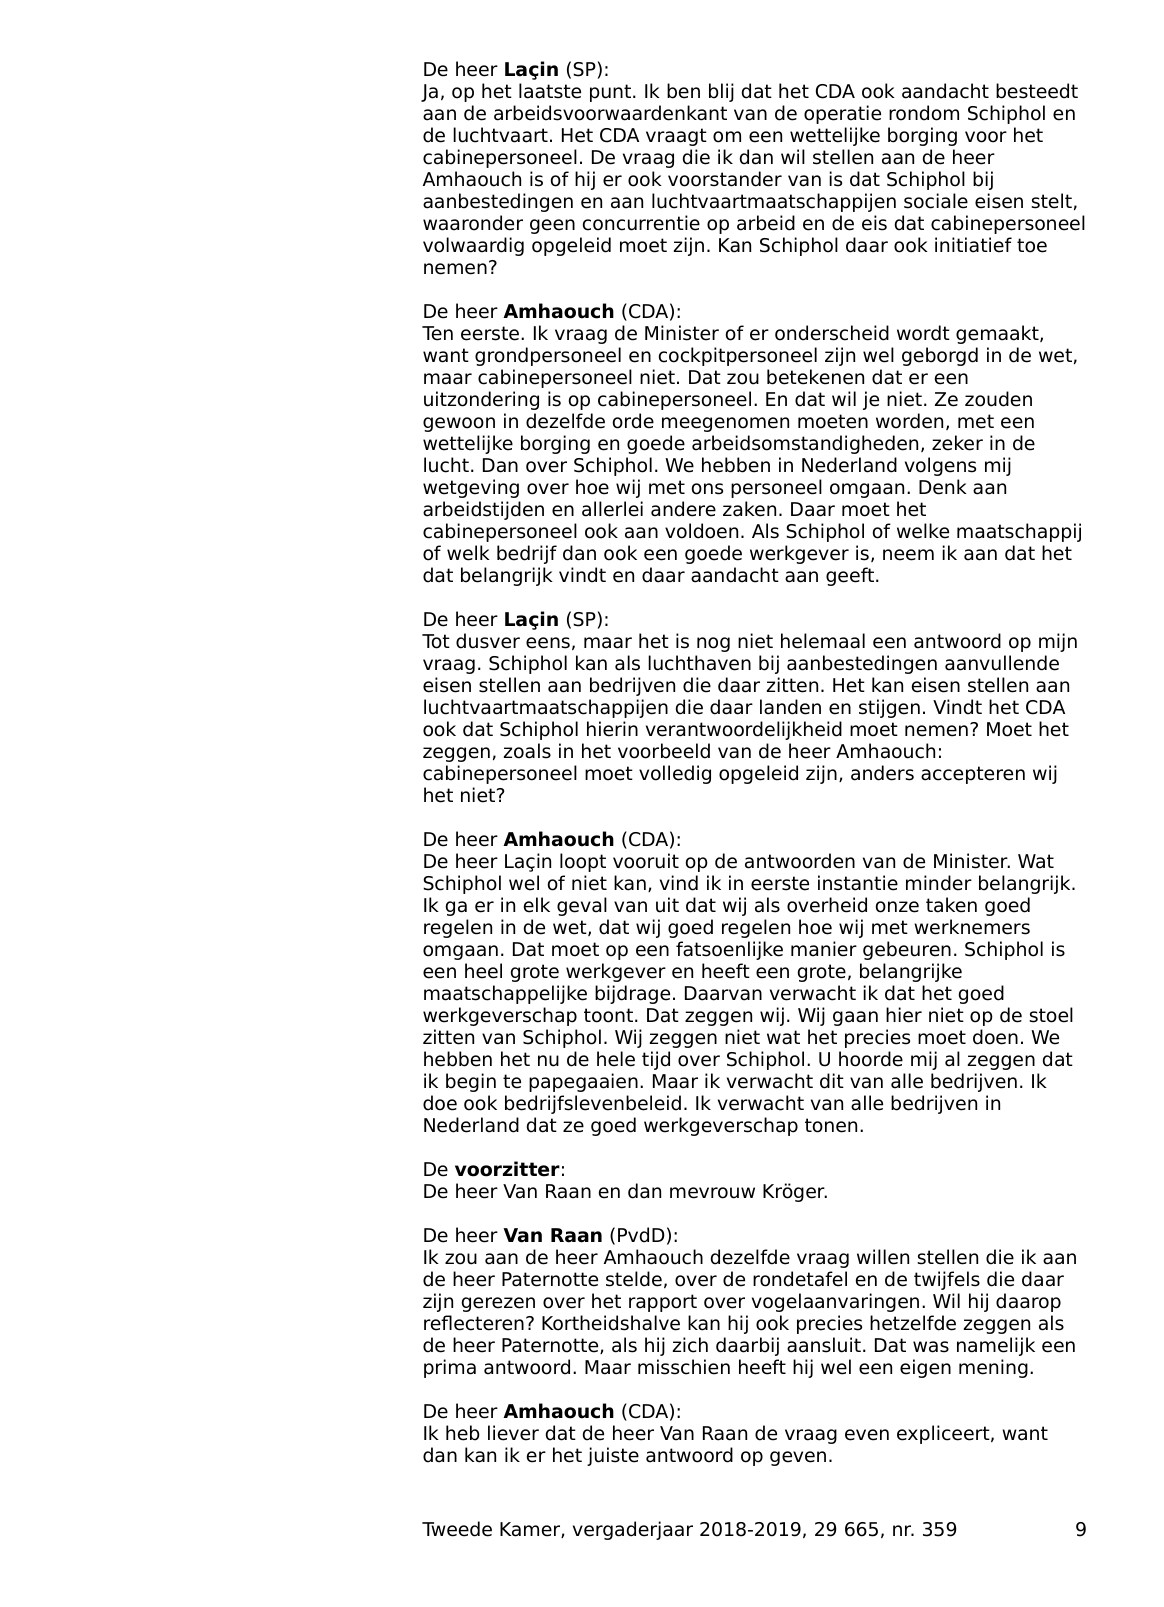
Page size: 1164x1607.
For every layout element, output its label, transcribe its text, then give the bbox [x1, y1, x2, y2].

text De heer Van Raan en dan mevrouw Kröger. [422, 1181, 1087, 1203]
text Ik zou aan de heer Amhaouch dezelfde vraag willen stellen die ik aan de heer Paternotte stelde, over de rondetafel en de twijfels die daar zijn gerezen over het rapport over vogelaanvaringen. Wil hij daarop reflecteren? Kortheidshalve kan hij ook precies hetzelfde zeggen als de heer Paternotte, als hij zich daarbij aansluit. Dat was namelijk een prima antwoord. Maar misschien heeft hij wel een eigen mening. [422, 1247, 1087, 1379]
text Tot dusver eens, maar het is nog niet helemaal een antwoord op mijn vraag. Schiphol kan als luchthaven bij aanbestedingen aanvullende eisen stellen aan bedrijven die daar zitten. Het kan eisen stellen aan luchtvaartmaatschappijen die daar landen en stijgen. Vindt het CDA ook dat Schiphol hierin verantwoordelijkheid moet nemen? Moet het zeggen, zoals in het voorbeeld van de heer Amhaouch: cabinepersoneel moet volledig opgeleid zijn, anders accepteren wij het niet? [422, 631, 1087, 807]
text De voorzitter: [422, 1159, 1087, 1181]
text De heer Amhaouch (CDA): [422, 1401, 1087, 1423]
text De heer Van Raan (PvdD): [422, 1225, 1087, 1247]
text De heer Amhaouch (CDA): [422, 829, 1087, 851]
text De heer Laçin loopt vooruit op de antwoorden van de Minister. Wat Schiphol wel of niet kan, vind ik in eerste instantie minder belangrijk. Ik ga er in elk geval van uit dat wij als overheid onze taken goed regelen in de wet, dat wij goed regelen hoe wij met werknemers omgaan. Dat moet op een fatsoenlijke manier gebeuren. Schiphol is een heel grote werkgever en heeft een grote, belangrijke maatschappelijke bijdrage. Daarvan verwacht ik dat het goed werkgeverschap toont. Dat zeggen wij. Wij gaan hier niet op de stoel zitten van Schiphol. Wij zeggen niet wat het precies moet doen. We hebben het nu de hele tijd over Schiphol. U hoorde mij al zeggen dat ik begin te papegaaien. Maar ik verwacht dit van alle bedrijven. Ik doe ook bedrijfslevenbeleid. Ik verwacht van alle bedrijven in Nederland dat ze goed werkgeverschap tonen. [422, 851, 1087, 1137]
text De heer Laçin (SP): [422, 59, 1087, 81]
text Ja, op het laatste punt. Ik ben blij dat het CDA ook aandacht besteedt aan de arbeidsvoorwaardenkant van de operatie rondom Schiphol en de luchtvaart. Het CDA vraagt om een wettelijke borging voor het cabinepersoneel. De vraag die ik dan wil stellen aan de heer Amhaouch is of hij er ook voorstander van is dat Schiphol bij aanbestedingen en aan luchtvaartmaatschappijen sociale eisen stelt, waaronder geen concurrentie op arbeid en de eis dat cabinepersoneel volwaardig opgeleid moet zijn. Kan Schiphol daar ook initiatief toe nemen? [422, 81, 1087, 279]
text De heer Amhaouch (CDA): [422, 301, 1087, 323]
text Ik heb liever dat de heer Van Raan de vraag even expliceert, want dan kan ik er het juiste antwoord op geven. [422, 1423, 1087, 1467]
text De heer Laçin (SP): [422, 609, 1087, 631]
text Ten eerste. Ik vraag de Minister of er onderscheid wordt gemaakt, want grondpersoneel en cockpitpersoneel zijn wel geborgd in de wet, maar cabinepersoneel niet. Dat zou betekenen dat er een uitzondering is op cabinepersoneel. En dat wil je niet. Ze zouden gewoon in dezelfde orde meegenomen moeten worden, met een wettelijke borging en goede arbeidsomstandigheden, zeker in de lucht. Dan over Schiphol. We hebben in Nederland volgens mij wetgeving over hoe wij met ons personeel omgaan. Denk aan arbeidstijden en allerlei andere zaken. Daar moet het cabinepersoneel ook aan voldoen. Als Schiphol of welke maatschappij of welk bedrijf dan ook een goede werkgever is, neem ik aan dat het dat belangrijk vindt en daar aandacht aan geeft. [422, 323, 1087, 587]
